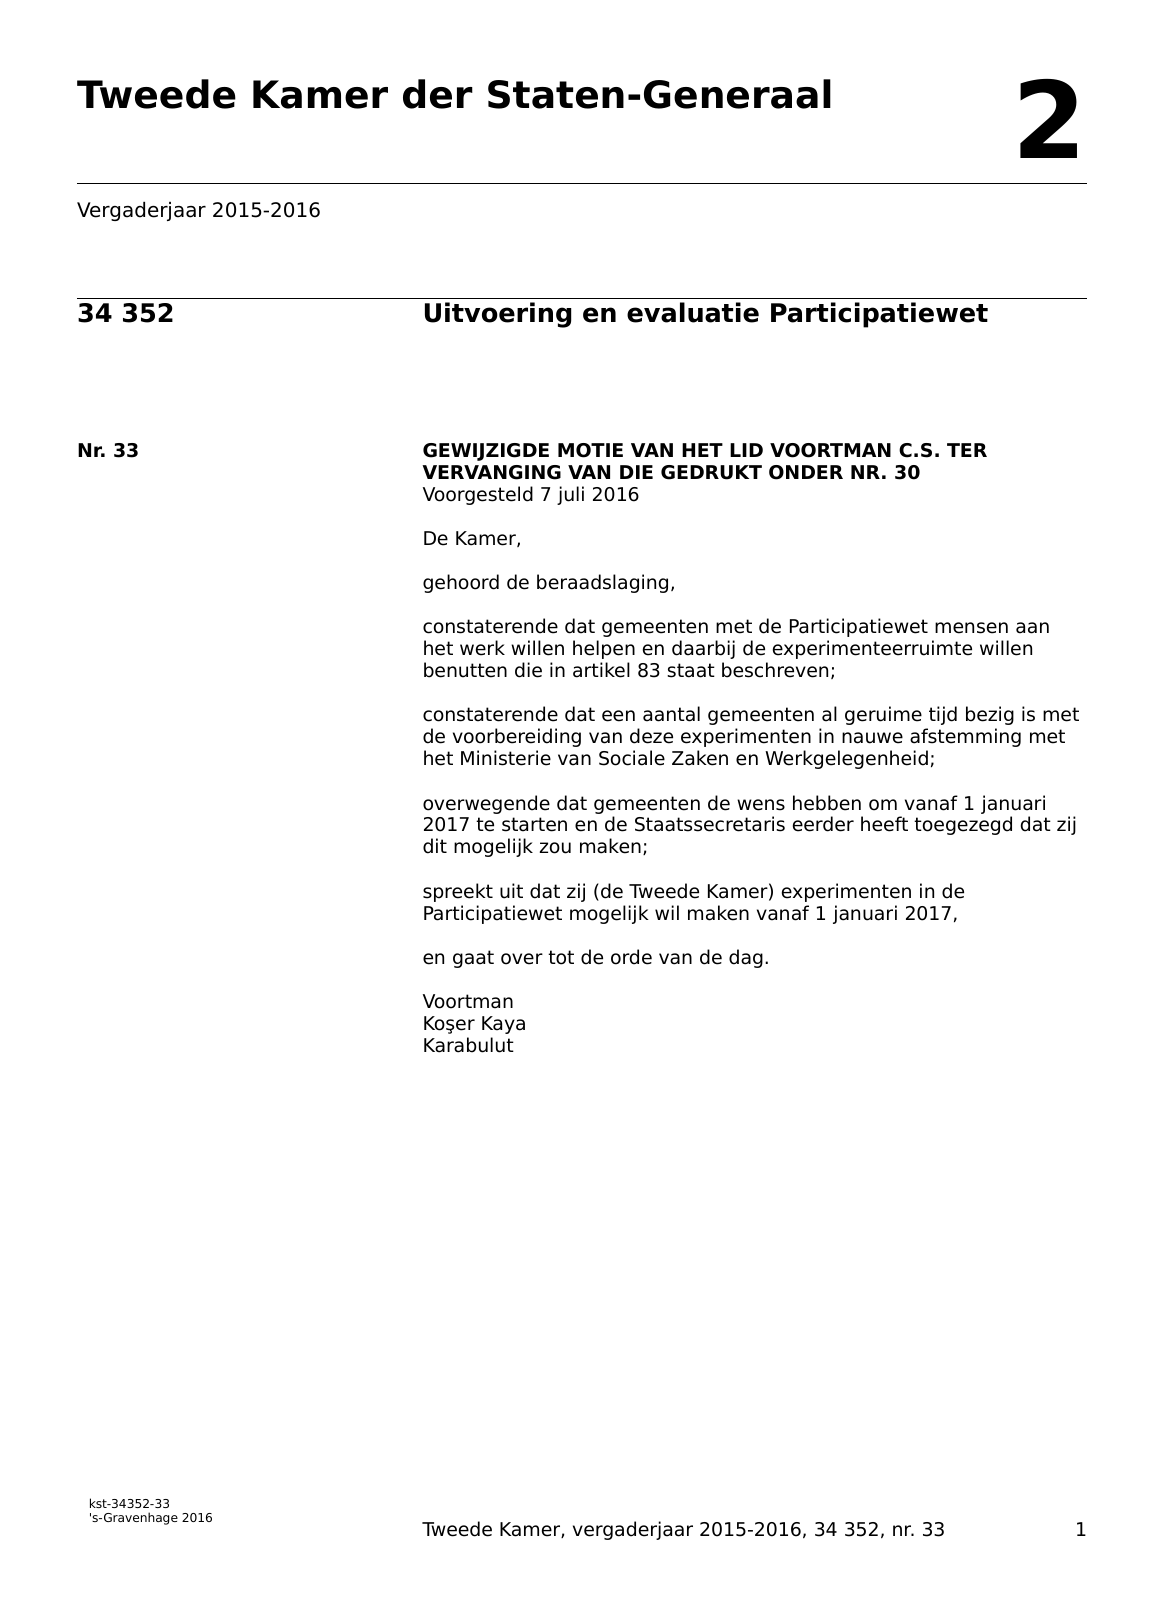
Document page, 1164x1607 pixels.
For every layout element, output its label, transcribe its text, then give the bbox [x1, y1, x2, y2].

table_header 2 [886, 59, 1087, 183]
subtitle 34 352 Uitvoering en evaluatie Participatiewet [77, 299, 1087, 329]
text constaterende dat gemeenten met de Participatiewet mensen aan het werk willen helpen en daarbij de experimenteerruimte willen benutten die in artikel 83 staat beschreven; [422, 616, 1087, 682]
text spreekt uit dat zij (de Tweede Kamer) experimenten in de Participatiewet mogelijk wil maken vanaf 1 januari 2017, [422, 881, 1087, 924]
text Koşer Kaya [422, 1013, 1087, 1035]
subtitle Nr. 33 GEWIJZIGDE MOTIE VAN HET LID VOORTMAN C.S. TER VERVANGING VAN DIE GEDRUKT ONDER NR. 30 [77, 440, 1087, 484]
text overwegende dat gemeenten de wens hebben om vanaf 1 januari 2017 te starten en de Staatssecretaris eerder heeft toegezegd dat zij dit mogelijk zou maken; [422, 792, 1087, 858]
text kst-34352-33 [88, 1497, 323, 1511]
text gehoord de beraadslaging, [422, 572, 1087, 594]
text De Kamer, [422, 528, 1087, 550]
text Voortman [422, 991, 1087, 1013]
text 's-Gravenhage 2016 [88, 1511, 323, 1525]
table_cell Vergaderjaar 2015-2016 [77, 184, 1087, 298]
text Karabulut [422, 1035, 1087, 1057]
text constaterende dat een aantal gemeenten al geruime tijd bezig is met de voorbereiding van deze experimenten in nauwe afstemming met het Ministerie van Sociale Zaken en Werkgelegenheid; [422, 704, 1087, 770]
text en gaat over tot de orde van de dag. [422, 947, 1087, 969]
table_header Tweede Kamer der Staten-Generaal [77, 59, 886, 183]
text Voorgesteld 7 juli 2016 [422, 484, 1087, 506]
